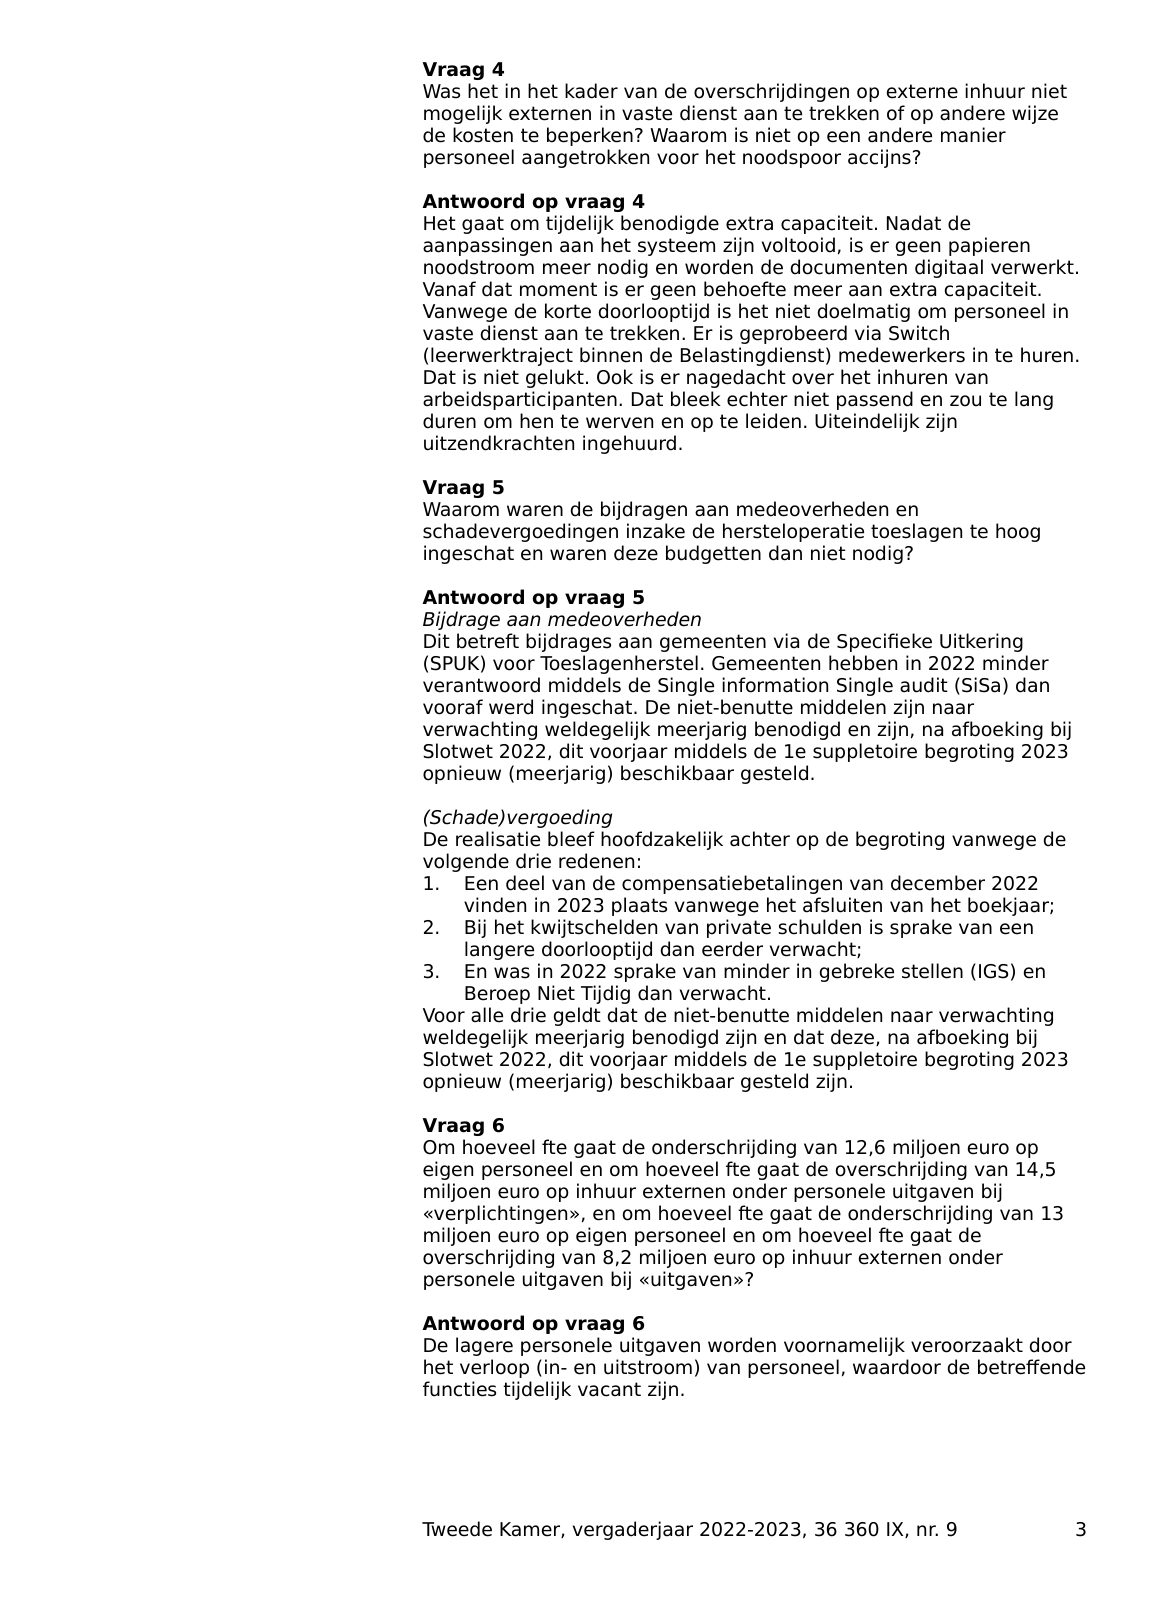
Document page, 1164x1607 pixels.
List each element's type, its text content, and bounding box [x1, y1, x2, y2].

text De lagere personele uitgaven worden voornamelijk veroorzaakt door het verloop (in- en uitstroom) van personeel, waardoor de betreffende functies tijdelijk vacant zijn. [422, 1335, 1087, 1401]
text 3. En was in 2022 sprake van minder in gebreke stellen (IGS) en Beroep Niet Tijdig dan verwacht. [422, 961, 1087, 1005]
text Was het in het kader van de overschrijdingen op externe inhuur niet mogelijk externen in vaste dienst aan te trekken of op andere wijze de kosten te beperken? Waarom is niet op een andere manier personeel aangetrokken voor het noodspoor accijns? [422, 81, 1087, 169]
text Vraag 6 [422, 1115, 1087, 1137]
text Antwoord op vraag 6 [422, 1313, 1087, 1335]
text 2. Bij het kwijtschelden van private schulden is sprake van een langere doorlooptijd dan eerder verwacht; [422, 917, 1087, 961]
text De realisatie bleef hoofdzakelijk achter op de begroting vanwege de volgende drie redenen: [422, 829, 1087, 873]
text Antwoord op vraag 4 [422, 191, 1087, 213]
text Bijdrage aan medeoverheden [422, 609, 1087, 631]
text Om hoeveel fte gaat de onderschrijding van 12,6 miljoen euro op eigen personeel en om hoeveel fte gaat de overschrijding van 14,5 miljoen euro op inhuur externen onder personele uitgaven bij «verplichtingen», en om hoeveel fte gaat de onderschrijding van 13 miljoen euro op eigen personeel en om hoeveel fte gaat de overschrijding van 8,2 miljoen euro op inhuur externen onder personele uitgaven bij «uitgaven»? [422, 1137, 1087, 1291]
text Waarom waren de bijdragen aan medeoverheden en schadevergoedingen inzake de hersteloperatie toeslagen te hoog ingeschat en waren deze budgetten dan niet nodig? [422, 499, 1087, 565]
text 1. Een deel van de compensatiebetalingen van december 2022 vinden in 2023 plaats vanwege het afsluiten van het boekjaar; [422, 873, 1087, 917]
text Dit betreft bijdrages aan gemeenten via de Specifieke Uitkering (SPUK) voor Toeslagenherstel. Gemeenten hebben in 2022 minder verantwoord middels de Single information Single audit (SiSa) dan vooraf werd ingeschat. De niet-benutte middelen zijn naar verwachting weldegelijk meerjarig benodigd en zijn, na afboeking bij Slotwet 2022, dit voorjaar middels de 1e suppletoire begroting 2023 opnieuw (meerjarig) beschikbaar gesteld. [422, 631, 1087, 785]
text Vraag 5 [422, 477, 1087, 499]
text Antwoord op vraag 5 [422, 587, 1087, 609]
text Voor alle drie geldt dat de niet-benutte middelen naar verwachting weldegelijk meerjarig benodigd zijn en dat deze, na afboeking bij Slotwet 2022, dit voorjaar middels de 1e suppletoire begroting 2023 opnieuw (meerjarig) beschikbaar gesteld zijn. [422, 1005, 1087, 1093]
text (Schade)vergoeding [422, 807, 1087, 829]
text Het gaat om tijdelijk benodigde extra capaciteit. Nadat de aanpassingen aan het systeem zijn voltooid, is er geen papieren noodstroom meer nodig en worden de documenten digitaal verwerkt. Vanaf dat moment is er geen behoefte meer aan extra capaciteit. Vanwege de korte doorlooptijd is het niet doelmatig om personeel in vaste dienst aan te trekken. Er is geprobeerd via Switch (leerwerktraject binnen de Belastingdienst) medewerkers in te huren. Dat is niet gelukt. Ook is er nagedacht over het inhuren van arbeidsparticipanten. Dat bleek echter niet passend en zou te lang duren om hen te werven en op te leiden. Uiteindelijk zijn uitzendkrachten ingehuurd. [422, 213, 1087, 455]
text Vraag 4 [422, 59, 1087, 81]
